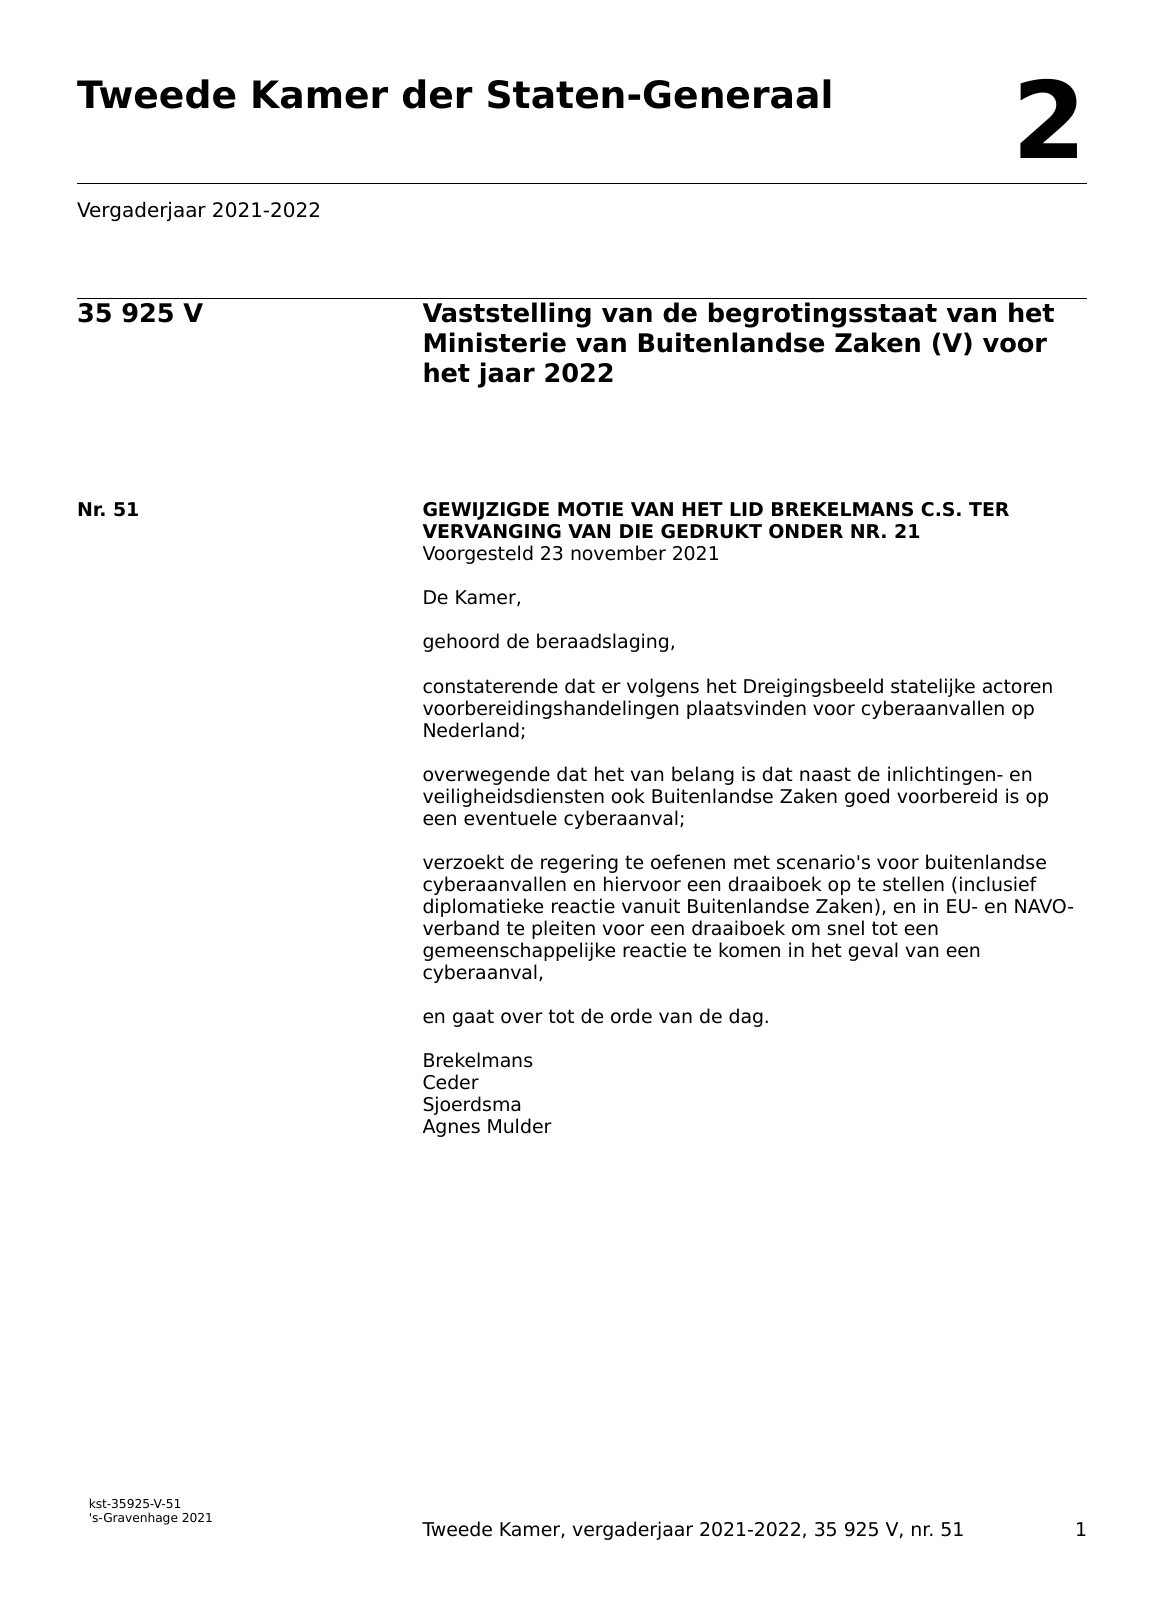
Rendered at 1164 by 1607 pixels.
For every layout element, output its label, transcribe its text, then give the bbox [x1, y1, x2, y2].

text constaterende dat er volgens het Dreigingsbeeld statelijke actoren voorbereidingshandelingen plaatsvinden voor cyberaanvallen op Nederland; [422, 676, 1087, 741]
text Ceder [422, 1072, 1087, 1094]
text verzoekt de regering te oefenen met scenario's voor buitenlandse cyberaanvallen en hiervoor een draaiboek op te stellen (inclusief diplomatieke reactie vanuit Buitenlandse Zaken), en in EU- en NAVO-verband te pleiten voor een draaiboek om snel tot een gemeenschappelijke reactie te komen in het geval van een cyberaanval, [422, 852, 1087, 984]
subtitle Nr. 51 GEWIJZIGDE MOTIE VAN HET LID BREKELMANS C.S. TER VERVANGING VAN DIE GEDRUKT ONDER NR. 21 [77, 499, 1087, 543]
table_header 2 [886, 59, 1087, 183]
text overwegende dat het van belang is dat naast de inlichtingen- en veiligheidsdiensten ook Buitenlandse Zaken goed voorbereid is op een eventuele cyberaanval; [422, 764, 1087, 829]
text Agnes Mulder [422, 1116, 1087, 1138]
text kst-35925-V-51 [88, 1497, 323, 1511]
table_cell Vergaderjaar 2021-2022 [77, 184, 1087, 298]
text De Kamer, [422, 587, 1087, 609]
text gehoord de beraadslaging, [422, 631, 1087, 653]
subtitle 35 925 V Vaststelling van de begrotingsstaat van het Ministerie van Buitenlandse Zaken (V) voor het jaar 2022 [77, 299, 1087, 388]
table_header Tweede Kamer der Staten-Generaal [77, 59, 886, 183]
text en gaat over tot de orde van de dag. [422, 1006, 1087, 1028]
text Voorgesteld 23 november 2021 [422, 543, 1087, 565]
text Sjoerdsma [422, 1094, 1087, 1116]
text 's-Gravenhage 2021 [88, 1511, 323, 1525]
text Brekelmans [422, 1050, 1087, 1072]
